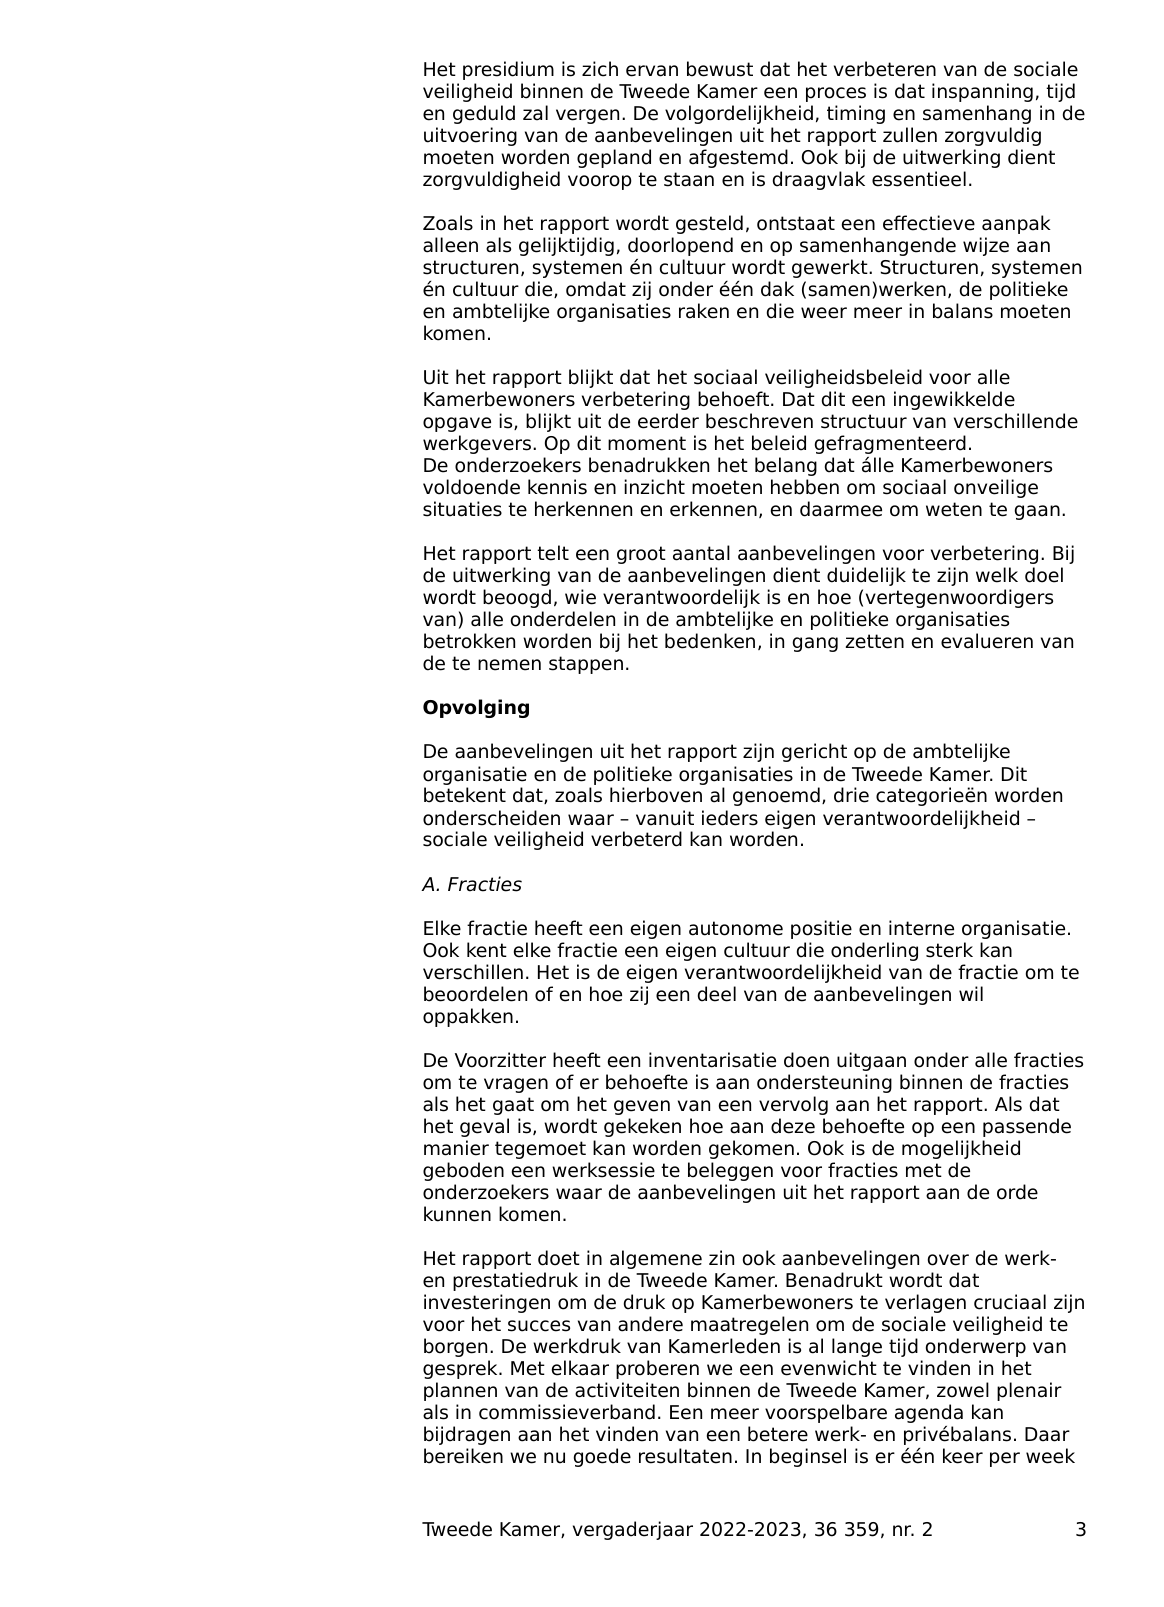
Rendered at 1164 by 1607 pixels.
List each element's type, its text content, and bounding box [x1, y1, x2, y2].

text Uit het rapport blijkt dat het sociaal veiligheidsbeleid voor alle Kamerbewoners verbetering behoeft. Dat dit een ingewikkelde opgave is, blijkt uit de eerder beschreven structuur van verschillende werkgevers. Op dit moment is het beleid gefragmenteerd. [422, 367, 1087, 455]
text Het rapport doet in algemene zin ook aanbevelingen over de werk- en prestatiedruk in de Tweede Kamer. Benadrukt wordt dat investeringen om de druk op Kamerbewoners te verlagen cruciaal zijn voor het succes van andere maatregelen om de sociale veiligheid te borgen. De werkdruk van Kamerleden is al lange tijd onderwerp van gesprek. Met elkaar proberen we een evenwicht te vinden in het plannen van de activiteiten binnen de Tweede Kamer, zowel plenair als in commissieverband. Een meer voorspelbare agenda kan bijdragen aan het vinden van een betere werk- en privébalans. Daar bereiken we nu goede resultaten. In beginsel is er één keer per week [422, 1248, 1087, 1468]
subtitle Opvolging [422, 697, 1087, 719]
text Het rapport telt een groot aantal aanbevelingen voor verbetering. Bij de uitwerking van de aanbevelingen dient duidelijk te zijn welk doel wordt beoogd, wie verantwoordelijk is en hoe (vertegenwoordigers van) alle onderdelen in de ambtelijke en politieke organisaties betrokken worden bij het bedenken, in gang zetten en evalueren van de te nemen stappen. [422, 543, 1087, 675]
text Zoals in het rapport wordt gesteld, ontstaat een effectieve aanpak alleen als gelijktijdig, doorlopend en op samenhangende wijze aan structuren, systemen én cultuur wordt gewerkt. Structuren, systemen én cultuur die, omdat zij onder één dak (samen)werken, de politieke en ambtelijke organisaties raken en die weer meer in balans moeten komen. [422, 213, 1087, 345]
text Het presidium is zich ervan bewust dat het verbeteren van de sociale veiligheid binnen de Tweede Kamer een proces is dat inspanning, tijd en geduld zal vergen. De volgordelijkheid, timing en samenhang in de uitvoering van de aanbevelingen uit het rapport zullen zorgvuldig moeten worden gepland en afgestemd. Ook bij de uitwerking dient zorgvuldigheid voorop te staan en is draagvlak essentieel. [422, 59, 1087, 191]
subtitle A. Fracties [422, 873, 1087, 896]
text Elke fractie heeft een eigen autonome positie en interne organisatie. Ook kent elke fractie een eigen cultuur die onderling sterk kan verschillen. Het is de eigen verantwoordelijkheid van de fractie om te beoordelen of en hoe zij een deel van de aanbevelingen wil oppakken. [422, 918, 1087, 1028]
text De aanbevelingen uit het rapport zijn gericht op de ambtelijke organisatie en de politieke organisaties in de Tweede Kamer. Dit betekent dat, zoals hierboven al genoemd, drie categorieën worden onderscheiden waar – vanuit ieders eigen verantwoordelijkheid – sociale veiligheid verbeterd kan worden. [422, 741, 1087, 851]
text De Voorzitter heeft een inventarisatie doen uitgaan onder alle fracties om te vragen of er behoefte is aan ondersteuning binnen de fracties als het gaat om het geven van een vervolg aan het rapport. Als dat het geval is, wordt gekeken hoe aan deze behoefte op een passende manier tegemoet kan worden gekomen. Ook is de mogelijkheid geboden een werksessie te beleggen voor fracties met de onderzoekers waar de aanbevelingen uit het rapport aan de orde kunnen komen. [422, 1050, 1087, 1226]
text De onderzoekers benadrukken het belang dat álle Kamerbewoners voldoende kennis en inzicht moeten hebben om sociaal onveilige situaties te herkennen en erkennen, en daarmee om weten te gaan. [422, 455, 1087, 521]
